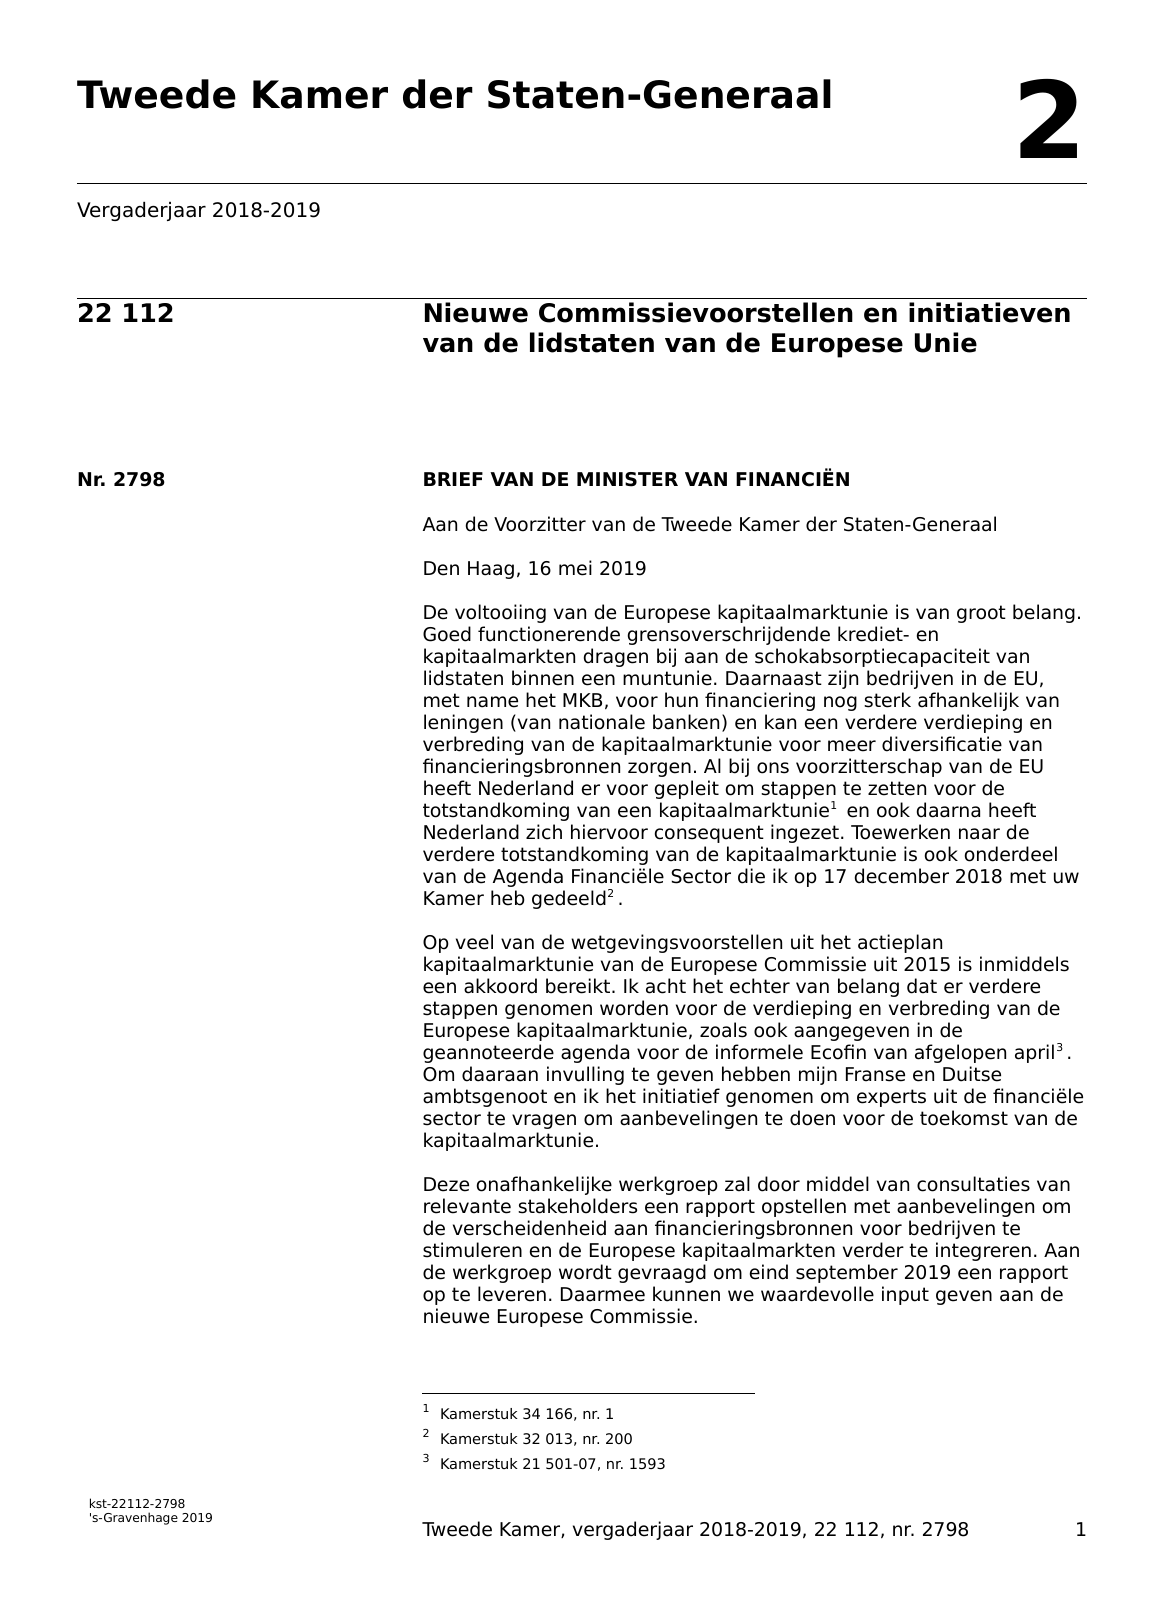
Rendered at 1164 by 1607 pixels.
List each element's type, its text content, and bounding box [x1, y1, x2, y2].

text Aan de Voorzitter van de Tweede Kamer der Staten-Generaal [422, 513, 1087, 536]
text Den Haag, 16 mei 2019 [422, 558, 1087, 580]
text Kamerstuk 21 501-07, nr. 1593 [422, 1452, 1087, 1474]
subtitle Nr. 2798 BRIEF VAN DE MINISTER VAN FINANCIËN [77, 469, 1087, 491]
text 's-Gravenhage 2019 [88, 1511, 323, 1525]
table_cell Vergaderjaar 2018-2019 [77, 184, 1087, 298]
text kst-22112-2798 [88, 1497, 323, 1511]
table_header 2 [886, 59, 1087, 183]
text Kamerstuk 34 166, nr. 1 [422, 1402, 1087, 1424]
subtitle 22 112 Nieuwe Commissievoorstellen en initiatieven van de lidstaten van de Europese Unie [77, 299, 1087, 358]
text Op veel van de wetgevingsvoorstellen uit het actieplan kapitaalmarktunie van de Europese Commissie uit 2015 is inmiddels een akkoord bereikt. Ik acht het echter van belang dat er verdere stappen genomen worden voor de verdieping en verbreding van de Europese kapitaalmarktunie, zoals ook aangegeven in de geannoteerde agenda voor de informele Ecofin van afgelopen april. Om daaraan invulling te geven hebben mijn Franse en Duitse ambtsgenoot en ik het initiatief genomen om experts uit de financiële sector te vragen om aanbevelingen te doen voor de toekomst van de kapitaalmarktunie. [422, 932, 1087, 1152]
text Deze onafhankelijke werkgroep zal door middel van consultaties van relevante stakeholders een rapport opstellen met aanbevelingen om de verscheidenheid aan financieringsbronnen voor bedrijven te stimuleren en de Europese kapitaalmarkten verder te integreren. Aan de werkgroep wordt gevraagd om eind september 2019 een rapport op te leveren. Daarmee kunnen we waardevolle input geven aan de nieuwe Europese Commissie. [422, 1174, 1087, 1328]
table_header Tweede Kamer der Staten-Generaal [77, 59, 886, 183]
text Kamerstuk 32 013, nr. 200 [422, 1427, 1087, 1449]
text De voltooiing van de Europese kapitaalmarktunie is van groot belang. Goed functionerende grensoverschrijdende krediet- en kapitaalmarkten dragen bij aan de schokabsorptiecapaciteit van lidstaten binnen een muntunie. Daarnaast zijn bedrijven in de EU, met name het MKB, voor hun financiering nog sterk afhankelijk van leningen (van nationale banken) en kan een verdere verdieping en verbreding van de kapitaalmarktunie voor meer diversificatie van financieringsbronnen zorgen. Al bij ons voorzitterschap van de EU heeft Nederland er voor gepleit om stappen te zetten voor de totstandkoming van een kapitaalmarktunie en ook daarna heeft Nederland zich hiervoor consequent ingezet. Toewerken naar de verdere totstandkoming van de kapitaalmarktunie is ook onderdeel van de Agenda Financiële Sector die ik op 17 december 2018 met uw Kamer heb gedeeld. [422, 602, 1087, 909]
